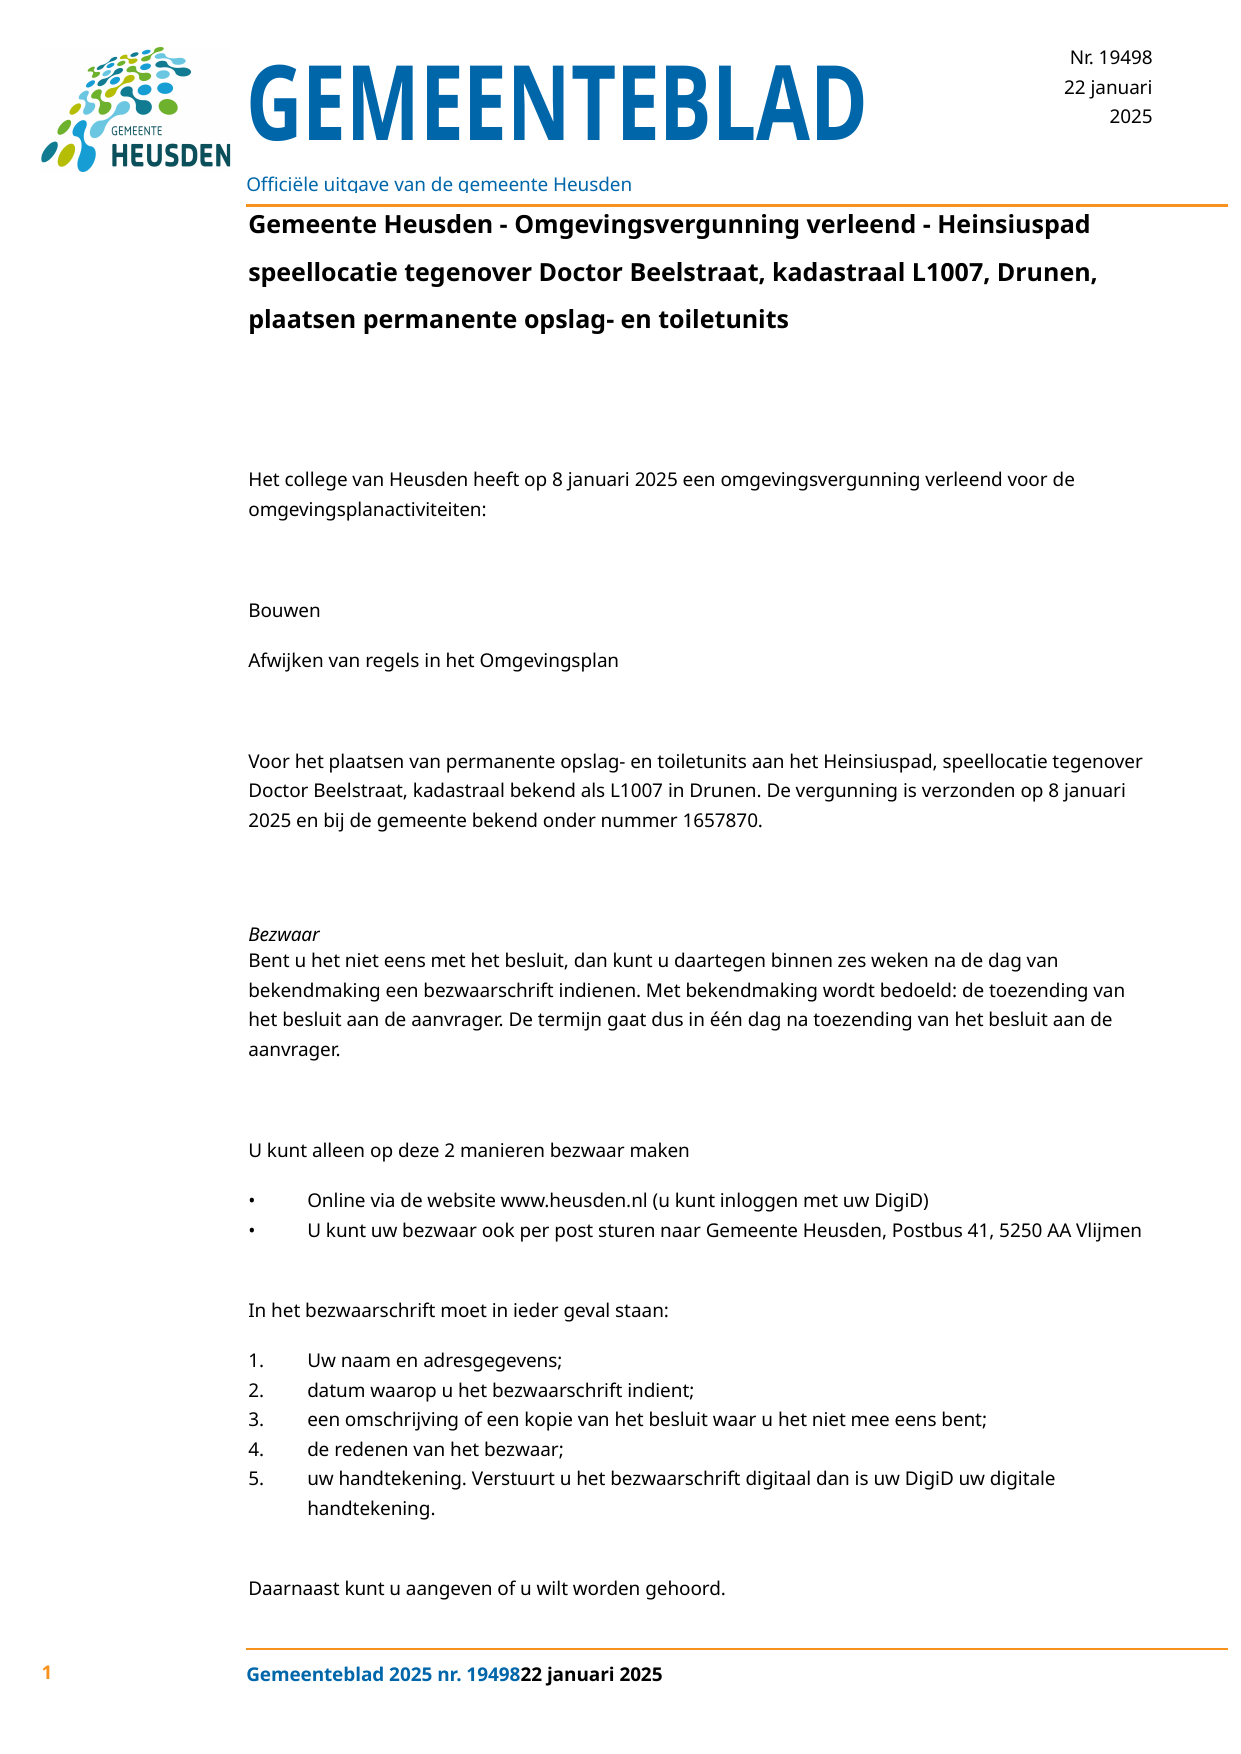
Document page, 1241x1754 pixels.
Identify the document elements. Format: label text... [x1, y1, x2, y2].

picture [41, 47, 231, 172]
text Bent u het niet eens met het besluit, dan kunt u daartegen binnen zes weken na de dag van bekendmaking een bezwaarschrift indienen. Met bekendmaking wordt bedoeld: de toezending van het besluit aan de aanvrager. De termijn gaat dus in één dag na toezending van het besluit aan de aanvrager. [248, 947, 1152, 1062]
list Online via de website www.heusden.nl (u kunt inloggen met uw DigiD) [248, 1187, 1152, 1213]
text Afwijken van regels in het Omgevingsplan [248, 647, 1152, 673]
text In het bezwaarschrift moet in ieder geval staan: [248, 1297, 1152, 1323]
text Daarnaast kunt u aangeven of u wilt worden gehoord. [248, 1575, 1152, 1601]
text U kunt alleen op deze 2 manieren bezwaar maken [248, 1137, 1152, 1163]
text Het college van Heusden heeft op 8 januari 2025 een omgevingsvergunning verleend voor de omgevingsplanactiviteiten: [248, 466, 1152, 522]
text Voor het plaatsen van permanente opslag- en toiletunits aan het Heinsiuspad, speellocatie tegenover Doctor Beelstraat, kadastraal bekend als L1007 in Drunen. De vergunning is verzonden op 8 januari 2025 en bij de gemeente bekend onder nummer 1657870. [248, 748, 1152, 833]
text Bezwaar [248, 922, 1152, 947]
list Uw naam en adresgegevens; [248, 1347, 1152, 1373]
list de redenen van het bezwaar; [248, 1436, 1152, 1462]
list U kunt uw bezwaar ook per post sturen naar Gemeente Heusden, Postbus 41, 5250 AA Vlijmen [248, 1217, 1152, 1243]
text Bouwen [248, 597, 1152, 622]
list een omschrijving of een kopie van het besluit waar u het niet mee eens bent; [248, 1406, 1152, 1432]
list uw handtekening. Verstuurt u het bezwaarschrift digitaal dan is uw DigiD uw digitale handtekening. [248, 1466, 1152, 1521]
text Gemeente Heusden - Omgevingsvergunning verleend - Heinsiuspad speellocatie tegenover Doctor Beelstraat, kadastraal L1007, Drunen, plaatsen permanente opslag- en toiletunits [248, 207, 1152, 336]
list datum waarop u het bezwaarschrift indient; [248, 1377, 1152, 1403]
